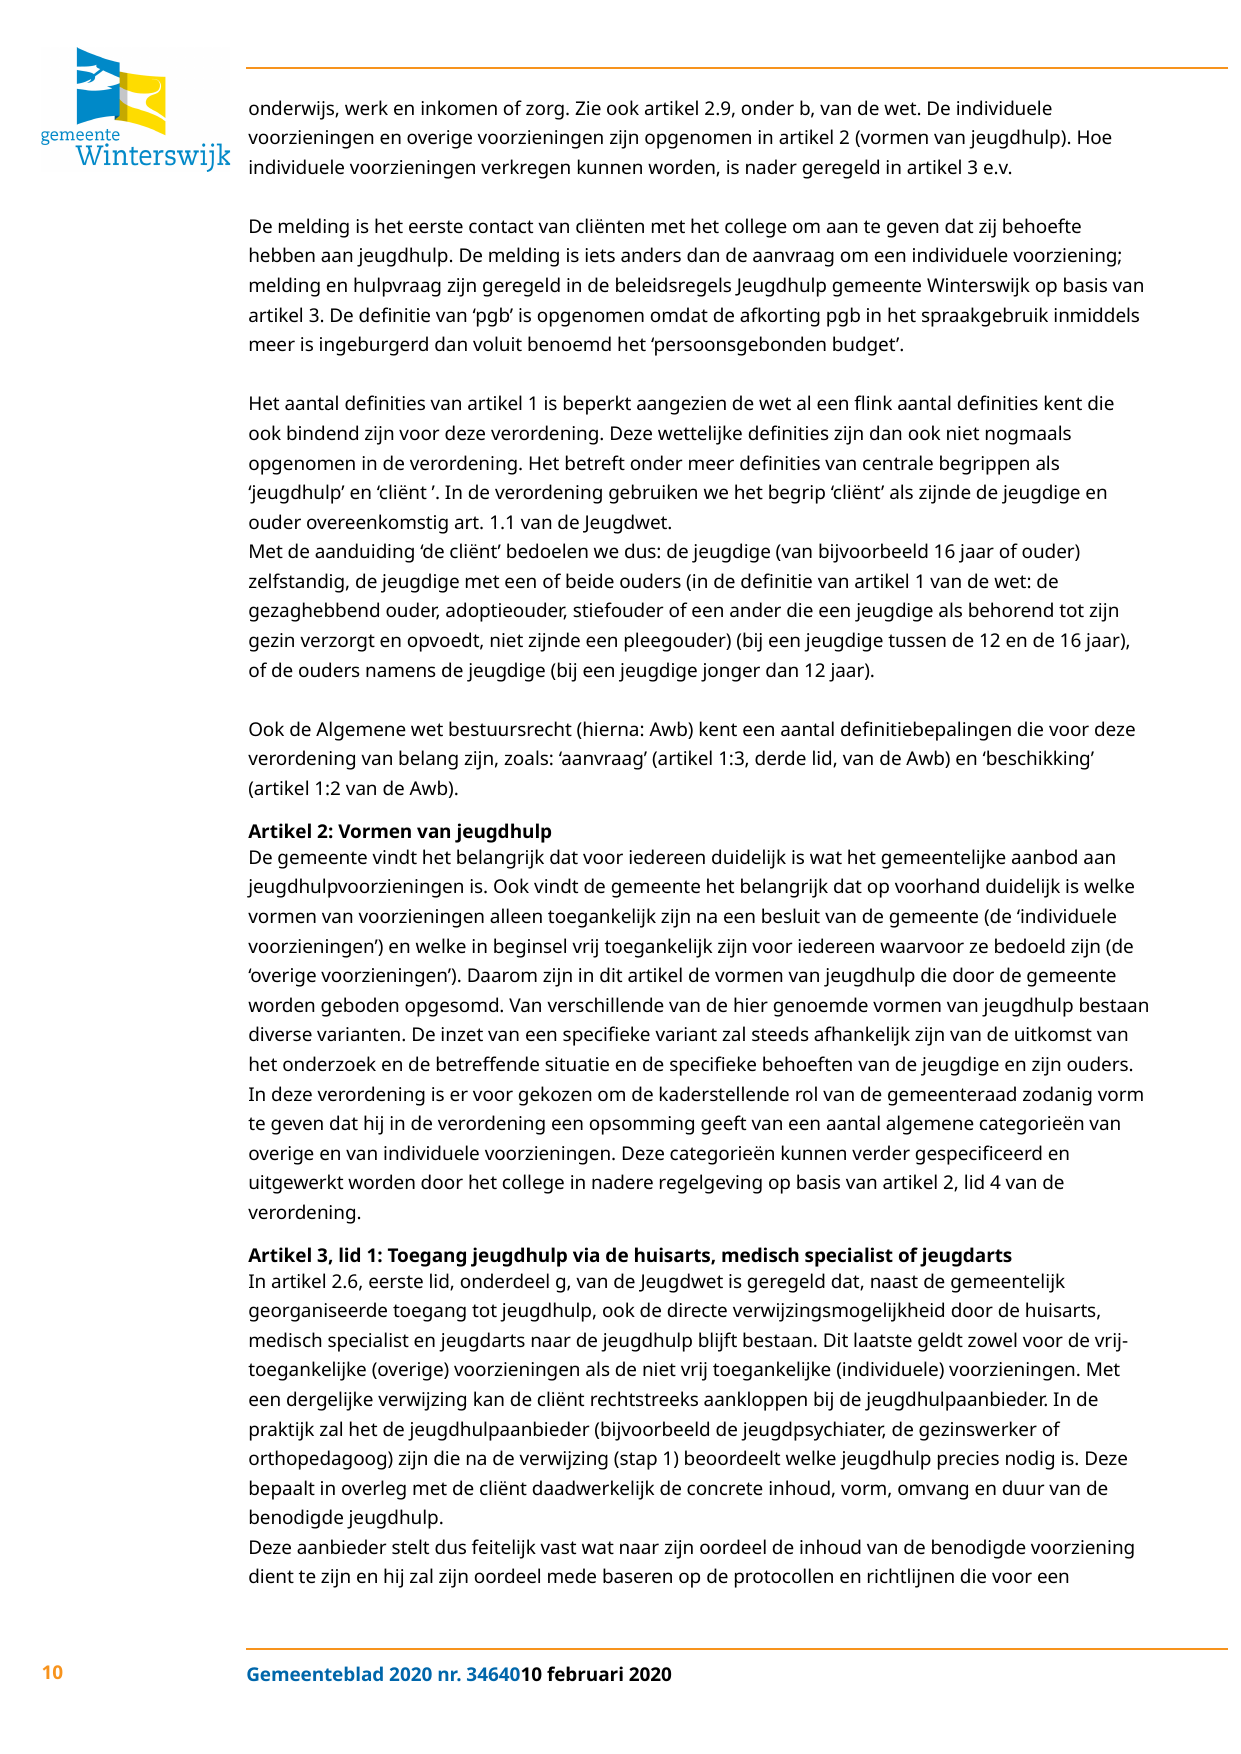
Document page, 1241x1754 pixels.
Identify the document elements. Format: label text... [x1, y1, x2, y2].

text De melding is het eerste contact van cliënten met het college om aan te geven dat zij behoefte hebben aan jeugdhulp. De melding is iets anders dan de aanvraag om een individuele voorziening; melding en hulpvraag zijn geregeld in de beleidsregels Jeugdhulp gemeente Winterswijk op basis van artikel 3. De definitie van ‘pgb’ is opgenomen omdat de afkorting pgb in het spraakgebruik inmiddels meer is ingeburgerd dan voluit benoemd het ‘persoonsgebonden budget’. [248, 213, 1152, 357]
text De gemeente vindt het belangrijk dat voor iedereen duidelijk is wat het gemeentelijke aanbod aan jeugdhulpvoorzieningen is. Ook vindt de gemeente het belangrijk dat op voorhand duidelijk is welke vormen van voorzieningen alleen toegankelijk zijn na een besluit van de gemeente (de ‘individuele voorzieningen’) en welke in beginsel vrij toegankelijk zijn voor iedereen waarvoor ze bedoeld zijn (de ‘overige voorzieningen’). Daarom zijn in dit artikel de vormen van jeugdhulp die door de gemeente worden geboden opgesomd. Van verschillende van de hier genoemde vormen van jeugdhulp bestaan diverse varianten. De inzet van een specifieke variant zal steeds afhankelijk zijn van de uitkomst van het onderzoek en de betreffende situatie en de specifieke behoeften van de jeugdige en zijn ouders. [248, 844, 1152, 1077]
text Artikel 3, lid 1: Toegang jeugdhulp via de huisarts, medisch specialist of jeugdarts [248, 1242, 1152, 1268]
picture [225, 153, 231, 162]
text Deze aanbieder stelt dus feitelijk vast wat naar zijn oordeel de inhoud van de benodigde voorziening dient te zijn en hij zal zijn oordeel mede baseren op de protocollen en richtlijnen die voor een [248, 1534, 1152, 1589]
picture [41, 47, 231, 172]
text In deze verordening is er voor gekozen om de kaderstellende rol van de gemeenteraad zodanig vorm te geven dat hij in de verordening een opsomming geeft van een aantal algemene categorieën van overige en van individuele voorzieningen. Deze categorieën kunnen verder gespecificeerd en uitgewerkt worden door het college in nadere regelgeving op basis van artikel 2, lid 4 van de verordening. [248, 1081, 1152, 1225]
text Artikel 2: Vormen van jeugdhulp [248, 818, 1152, 844]
text In artikel 2.6, eerste lid, onderdeel g, van de Jeugdwet is geregeld dat, naast de gemeentelijk georganiseerde toegang tot jeugdhulp, ook de directe verwijzingsmogelijkheid door de huisarts, medisch specialist en jeugdarts naar de jeugdhulp blijft bestaan. Dit laatste geldt zowel voor de vrij-toegankelijke (overige) voorzieningen als de niet vrij toegankelijke (individuele) voorzieningen. Met een dergelijke verwijzing kan de cliënt rechtstreeks aankloppen bij de jeugdhulpaanbieder. In de praktijk zal het de jeugdhulpaanbieder (bijvoorbeeld de jeugdpsychiater, de gezinswerker of orthopedagoog) zijn die na de verwijzing (stap 1) beoordeelt welke jeugdhulp precies nodig is. Deze bepaalt in overleg met de cliënt daadwerkelijk de concrete inhoud, vorm, omvang en duur van de benodigde jeugdhulp. [248, 1268, 1152, 1530]
text Met de aanduiding ‘de cliënt’ bedoelen we dus: de jeugdige (van bijvoorbeeld 16 jaar of ouder) zelfstandig, de jeugdige met een of beide ouders (in de definitie van artikel 1 van de wet: de gezaghebbend ouder, adoptieouder, stiefouder of een ander die een jeugdige als behorend tot zijn gezin verzorgt en opvoedt, niet zijnde een pleegouder) (bij een jeugdige tussen de 12 en de 16 jaar), of de ouders namens de jeugdige (bij een jeugdige jonger dan 12 jaar). [248, 538, 1152, 683]
text Het aantal definities van artikel 1 is beperkt aangezien de wet al een flink aantal definities kent die ook bindend zijn voor deze verordening. Deze wettelijke definities zijn dan ook niet nogmaals opgenomen in de verordening. Het betreft onder meer definities van centrale begrippen als ‘jeugdhulp’ en ‘cliënt ’. In de verordening gebruiken we het begrip ‘cliënt’ als zijnde de jeugdige en ouder overeenkomstig art. 1.1 van de Jeugdwet. [248, 391, 1152, 535]
text onderwijs, werk en inkomen of zorg. Zie ook artikel 2.9, onder b, van de wet. De individuele voorzieningen en overige voorzieningen zijn opgenomen in artikel 2 (vormen van jeugdhulp). Hoe individuele voorzieningen verkregen kunnen worden, is nader geregeld in artikel 3 e.v. [248, 95, 1152, 180]
text Ook de Algemene wet bestuursrecht (hierna: Awb) kent een aantal definitiebepalingen die voor deze verordening van belang zijn, zoals: ‘aanvraag’ (artikel 1:3, derde lid, van de Awb) en ‘beschikking’ (artikel 1:2 van de Awb). [248, 716, 1152, 801]
